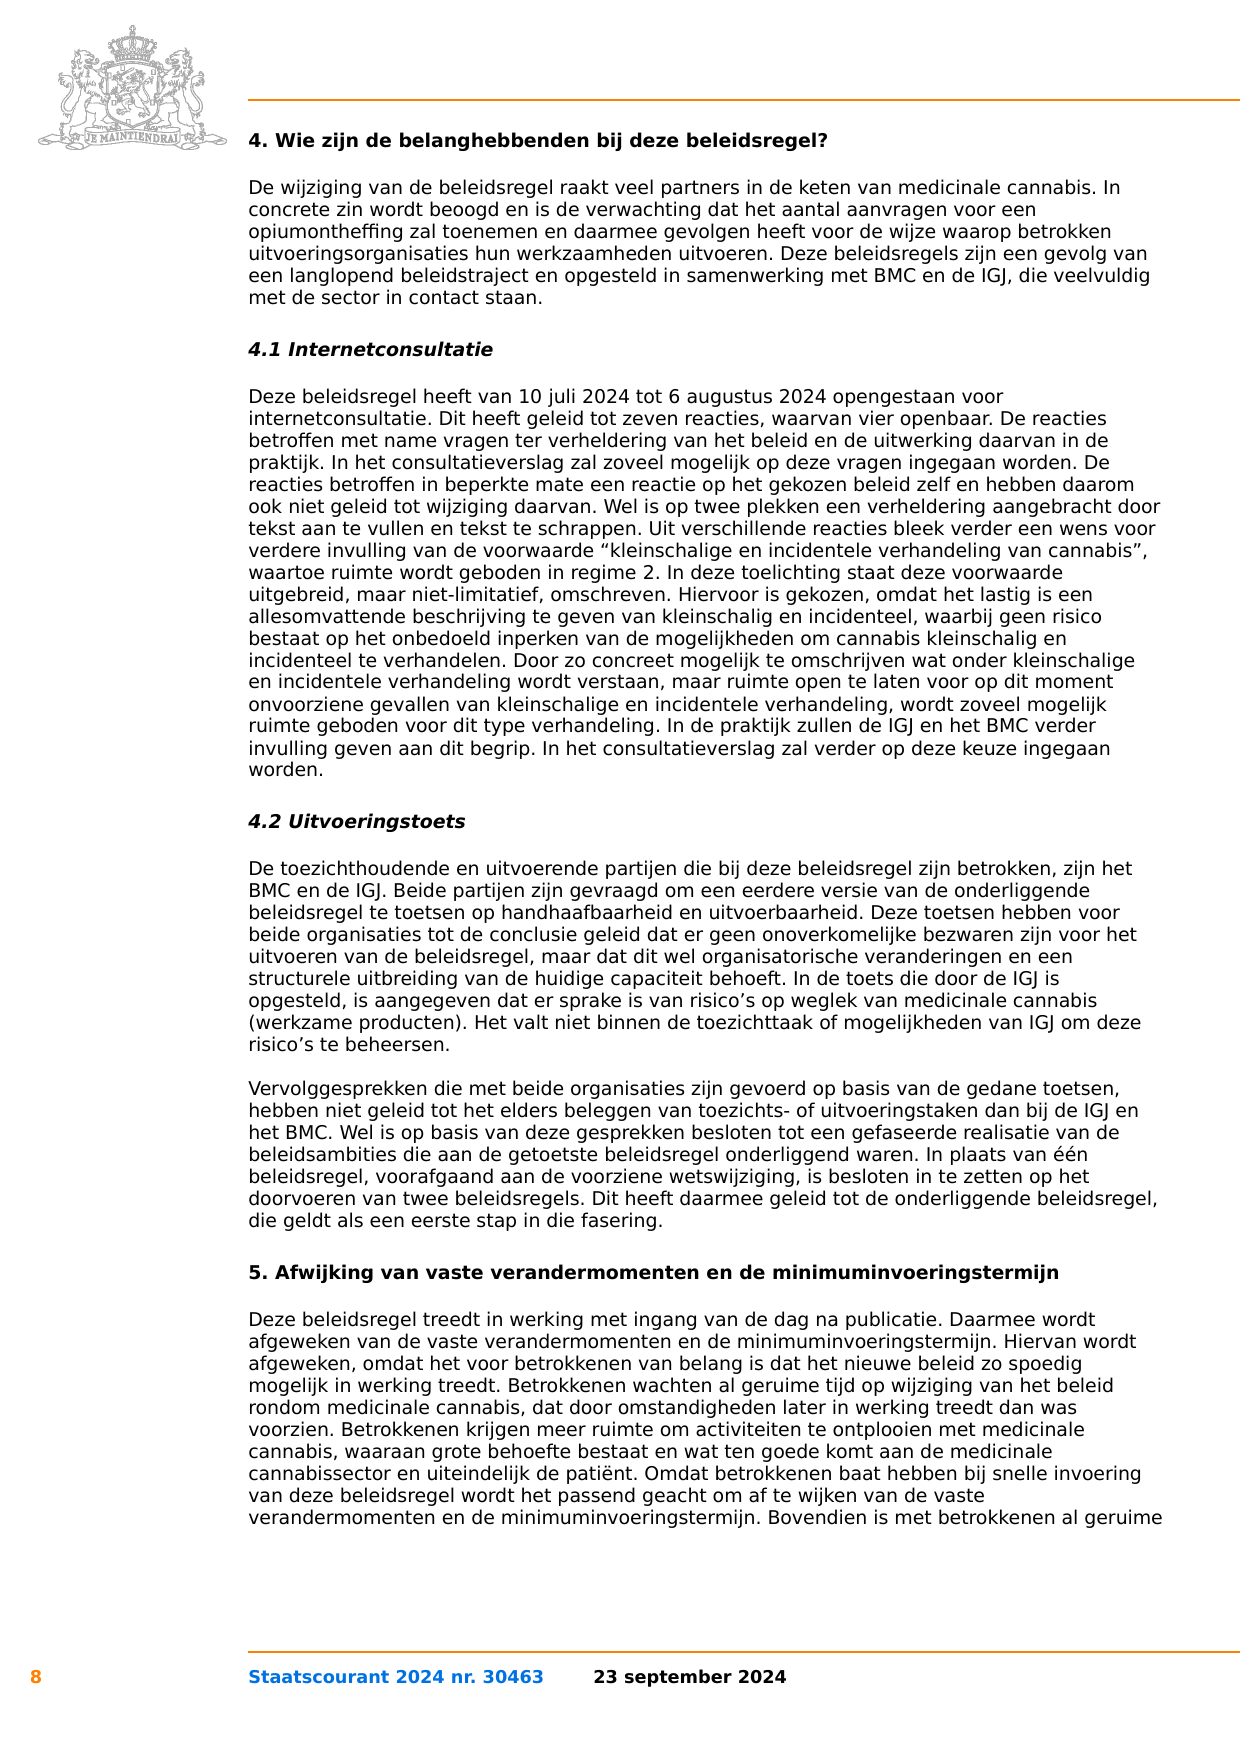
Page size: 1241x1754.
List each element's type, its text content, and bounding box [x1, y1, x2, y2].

text De wijziging van de beleidsregel raakt veel partners in de keten van medicinale cannabis. In concrete zin wordt beoogd en is de verwachting dat het aantal aanvragen voor een opiumontheffing zal toenemen en daarmee gevolgen heeft voor de wijze waarop betrokken uitvoeringsorganisaties hun werkzaamheden uitvoeren. Deze beleidsregels zijn een gevolg van een langlopend beleidstraject en opgesteld in samenwerking met BMC en de IGJ, die veelvuldig met de sector in contact staan. [248, 177, 1163, 309]
subtitle 4. Wie zijn de belanghebbenden bij deze beleidsregel? [248, 130, 1163, 152]
subtitle 4.1 Internetconsultatie [248, 339, 1163, 361]
text De toezichthoudende en uitvoerende partijen die bij deze beleidsregel zijn betrokken, zijn het BMC en de IGJ. Beide partijen zijn gevraagd om een eerdere versie van de onderliggende beleidsregel te toetsen op handhaafbaarheid en uitvoerbaarheid. Deze toetsen hebben voor beide organisaties tot de conclusie geleid dat er geen onoverkomelijke bezwaren zijn voor het uitvoeren van de beleidsregel, maar dat dit wel organisatorische veranderingen en een structurele uitbreiding van de huidige capaciteit behoeft. In de toets die door de IGJ is opgesteld, is aangegeven dat er sprake is van risico’s op weglek van medicinale cannabis (werkzame producten). Het valt niet binnen de toezichttaak of mogelijkheden van IGJ om deze risico’s te beheersen. [248, 858, 1163, 1056]
subtitle 5. Afwijking van vaste verandermomenten en de minimuminvoeringstermijn [248, 1262, 1163, 1284]
picture [38, 25, 227, 150]
text Vervolggesprekken die met beide organisaties zijn gevoerd op basis van de gedane toetsen, hebben niet geleid tot het elders beleggen van toezichts- of uitvoeringstaken dan bij de IGJ en het BMC. Wel is op basis van deze gesprekken besloten tot een gefaseerde realisatie van de beleidsambities die aan de getoetste beleidsregel onderliggend waren. In plaats van één beleidsregel, voorafgaand aan de voorziene wetswijziging, is besloten in te zetten op het doorvoeren van twee beleidsregels. Dit heeft daarmee geleid tot de onderliggende beleidsregel, die geldt als een eerste stap in die fasering. [248, 1078, 1163, 1232]
subtitle 4.2 Uitvoeringstoets [248, 811, 1163, 833]
text Deze beleidsregel heeft van 10 juli 2024 tot 6 augustus 2024 opengestaan voor internetconsultatie. Dit heeft geleid tot zeven reacties, waarvan vier openbaar. De reacties betroffen met name vragen ter verheldering van het beleid en de uitwerking daarvan in de praktijk. In het consultatieverslag zal zoveel mogelijk op deze vragen ingegaan worden. De reacties betroffen in beperkte mate een reactie op het gekozen beleid zelf en hebben daarom ook niet geleid tot wijziging daarvan. Wel is op twee plekken een verheldering aangebracht door tekst aan te vullen en tekst te schrappen. Uit verschillende reacties bleek verder een wens voor verdere invulling van de voorwaarde “kleinschalige en incidentele verhandeling van cannabis”, waartoe ruimte wordt geboden in regime 2. In deze toelichting staat deze voorwaarde uitgebreid, maar niet-limitatief, omschreven. Hiervoor is gekozen, omdat het lastig is een allesomvattende beschrijving te geven van kleinschalig en incidenteel, waarbij geen risico bestaat op het onbedoeld inperken van de mogelijkheden om cannabis kleinschalig en incidenteel te verhandelen. Door zo concreet mogelijk te omschrijven wat onder kleinschalige en incidentele verhandeling wordt verstaan, maar ruimte open te laten voor op dit moment onvoorziene gevallen van kleinschalige en incidentele verhandeling, wordt zoveel mogelijk ruimte geboden voor dit type verhandeling. In de praktijk zullen de IGJ en het BMC verder invulling geven aan dit begrip. In het consultatieverslag zal verder op deze keuze ingegaan worden. [248, 386, 1163, 781]
text Deze beleidsregel treedt in werking met ingang van de dag na publicatie. Daarmee wordt afgeweken van de vaste verandermomenten en de minimuminvoeringstermijn. Hiervan wordt afgeweken, omdat het voor betrokkenen van belang is dat het nieuwe beleid zo spoedig mogelijk in werking treedt. Betrokkenen wachten al geruime tijd op wijziging van het beleid rondom medicinale cannabis, dat door omstandigheden later in werking treedt dan was voorzien. Betrokkenen krijgen meer ruimte om activiteiten te ontplooien met medicinale cannabis, waaraan grote behoefte bestaat en wat ten goede komt aan de medicinale cannabissector en uiteindelijk de patiënt. Omdat betrokkenen baat hebben bij snelle invoering van deze beleidsregel wordt het passend geacht om af te wijken van de vaste verandermomenten en de minimuminvoeringstermijn. Bovendien is met betrokkenen al geruime [248, 1309, 1163, 1529]
